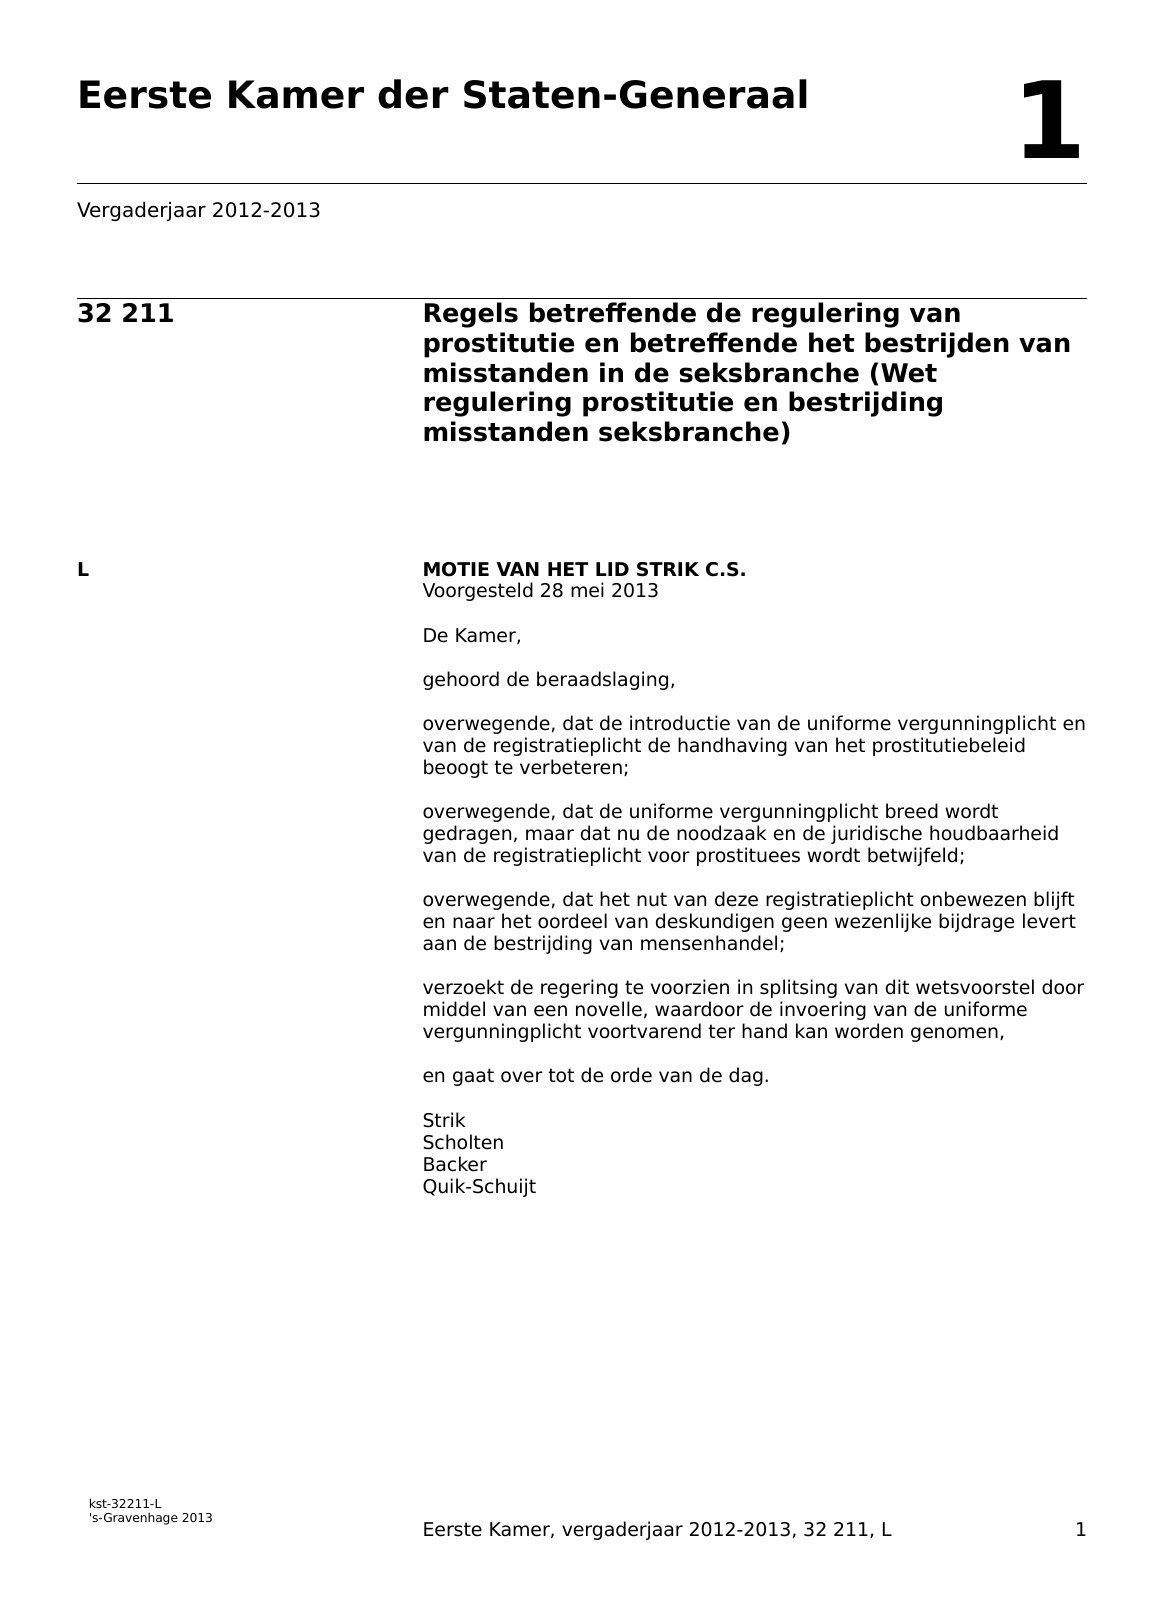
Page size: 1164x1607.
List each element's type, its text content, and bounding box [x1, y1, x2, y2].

subtitle L MOTIE VAN HET LID STRIK C.S. [77, 558, 1087, 580]
table_header Eerste Kamer der Staten-Generaal [77, 59, 886, 183]
text Scholten [422, 1132, 1087, 1153]
text 's-Gravenhage 2013 [88, 1511, 323, 1525]
text De Kamer, [422, 624, 1087, 647]
text gehoord de beraadslaging, [422, 669, 1087, 691]
text overwegende, dat de uniforme vergunningplicht breed wordt gedragen, maar dat nu de noodzaak en de juridische houdbaarheid van de registratieplicht voor prostituees wordt betwijfeld; [422, 801, 1087, 867]
text Strik [422, 1109, 1087, 1132]
subtitle 32 211 Regels betreffende de regulering van prostitutie en betreffende het bestrijden van misstanden in de seksbranche (Wet regulering prostitutie en bestrijding misstanden seksbranche) [77, 299, 1087, 447]
table_cell Vergaderjaar 2012-2013 [77, 184, 1087, 298]
text en gaat over tot de orde van de dag. [422, 1065, 1087, 1087]
text kst-32211-L [88, 1497, 323, 1511]
text Voorgesteld 28 mei 2013 [422, 580, 1087, 602]
text verzoekt de regering te voorzien in splitsing van dit wetsvoorstel door middel van een novelle, waardoor de invoering van de uniforme vergunningplicht voortvarend ter hand kan worden genomen, [422, 977, 1087, 1043]
text overwegende, dat de introductie van de uniforme vergunningplicht en van de registratieplicht de handhaving van het prostitutiebeleid beoogt te verbeteren; [422, 713, 1087, 779]
text overwegende, dat het nut van deze registratieplicht onbewezen blijft en naar het oordeel van deskundigen geen wezenlijke bijdrage levert aan de bestrijding van mensenhandel; [422, 889, 1087, 955]
text Quik-Schuijt [422, 1176, 1087, 1197]
text Backer [422, 1153, 1087, 1176]
table_header 1 [886, 59, 1087, 183]
